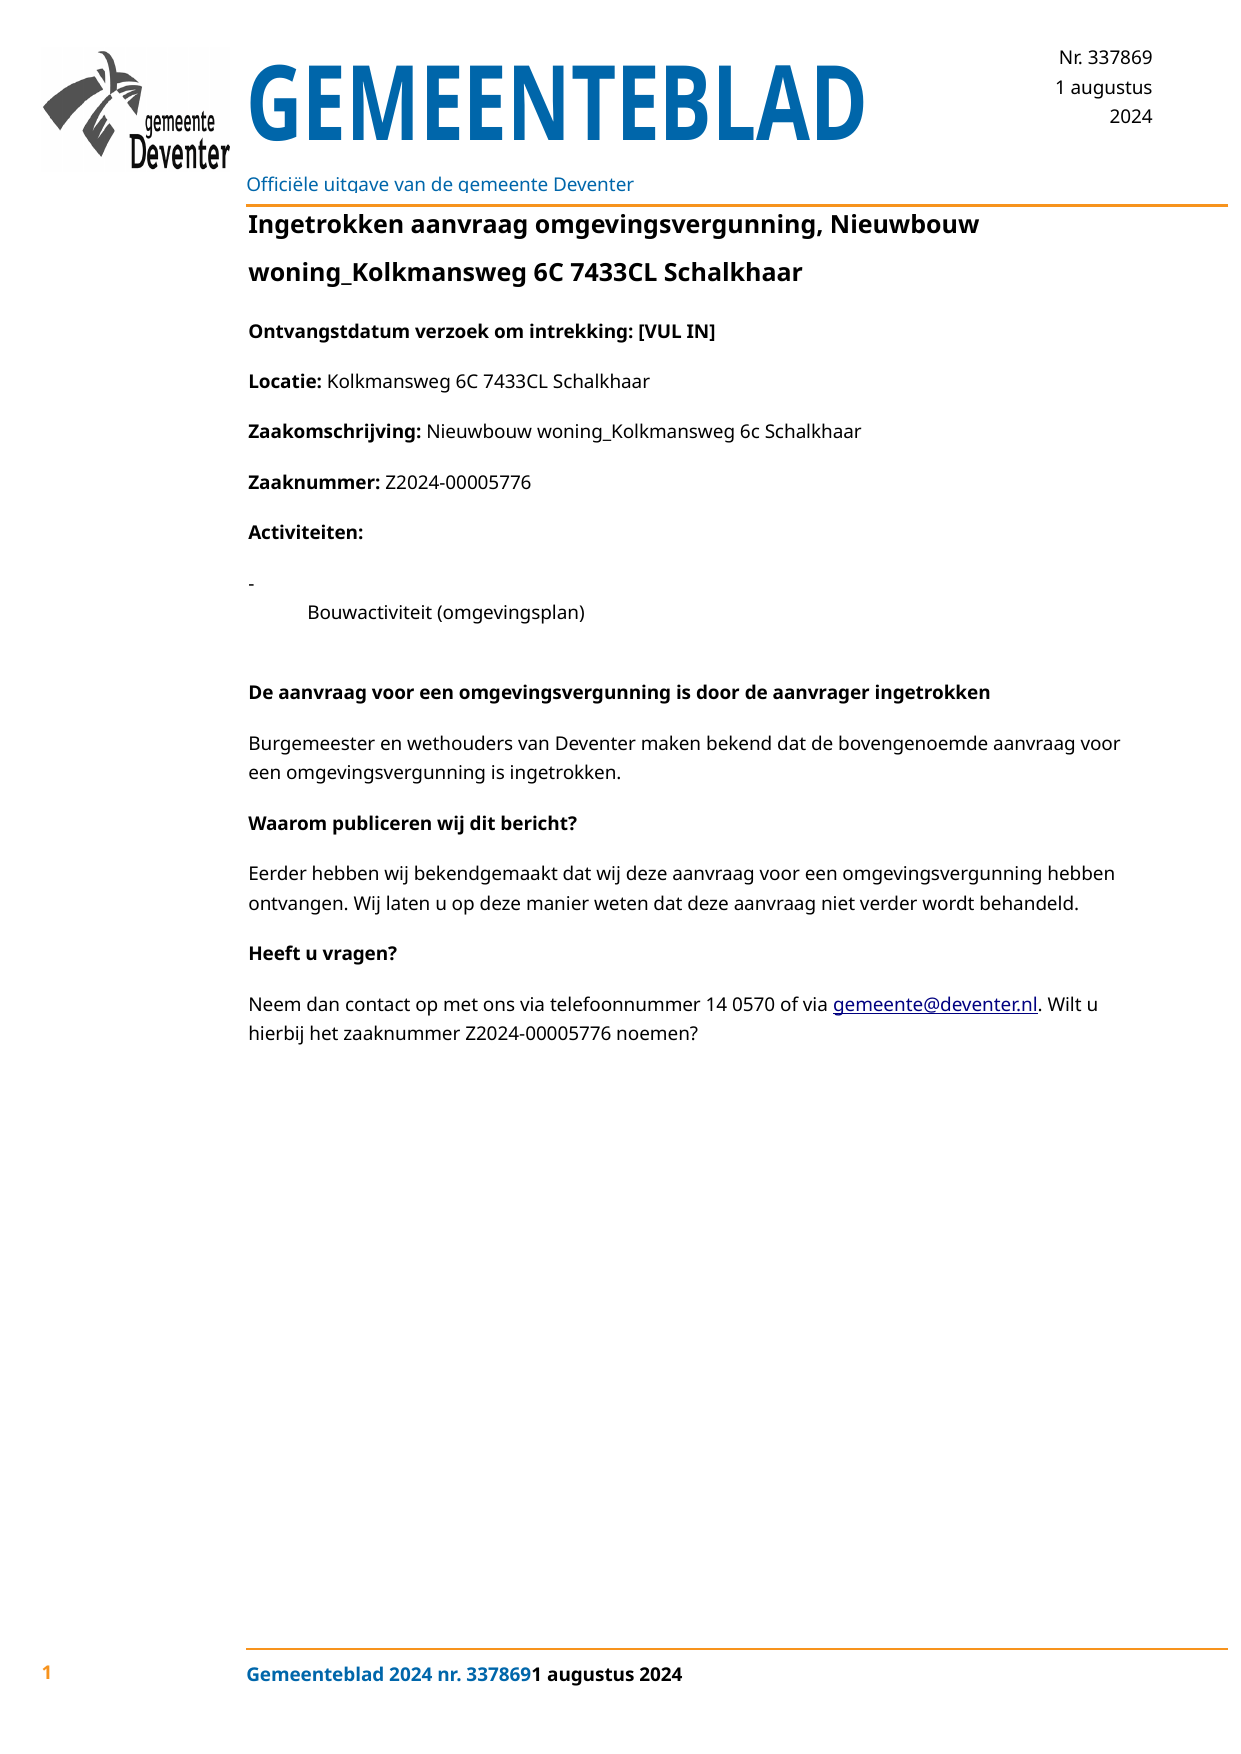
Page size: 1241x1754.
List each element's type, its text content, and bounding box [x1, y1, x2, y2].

text Waarom publiceren wij dit bericht? [248, 810, 1152, 836]
picture [41, 47, 231, 172]
text Burgemeester en wethouders van Deventer maken bekend dat de bovengenoemde aanvraag voor een omgevingsvergunning is ingetrokken. [248, 730, 1152, 785]
text Heeft u vragen? [248, 940, 1152, 966]
text De aanvraag voor een omgevingsvergunning is door de aanvrager ingetrokken [248, 679, 1152, 705]
text Zaaknummer: Z2024-00005776 [248, 469, 1152, 495]
text Ontvangstdatum verzoek om intrekking: [VUL IN] [248, 318, 1152, 344]
text Eerder hebben wij bekendgemaakt dat wij deze aanvraag voor een omgevingsvergunning hebben ontvangen. Wij laten u op deze manier weten dat deze aanvraag niet verder wordt behandeld. [248, 860, 1152, 916]
text Zaakomschrijving: Nieuwbouw woning_Kolkmansweg 6c Schalkhaar [248, 419, 1152, 444]
text Activiteiten: [248, 519, 1152, 545]
text Neem dan contact op met ons via telefoonnummer 14 0570 of via gemeente@deventer.nl. Wilt u hierbij het zaaknummer Z2024-00005776 noemen? [248, 991, 1152, 1046]
list Bouwactiviteit (omgevingsplan) [248, 599, 1152, 625]
text Ingetrokken aanvraag omgevingsvergunning, Nieuwbouw woning_Kolkmansweg 6C 7433CL Schalkhaar [248, 207, 1152, 288]
text Locatie: Kolkmansweg 6C 7433CL Schalkhaar [248, 368, 1152, 394]
